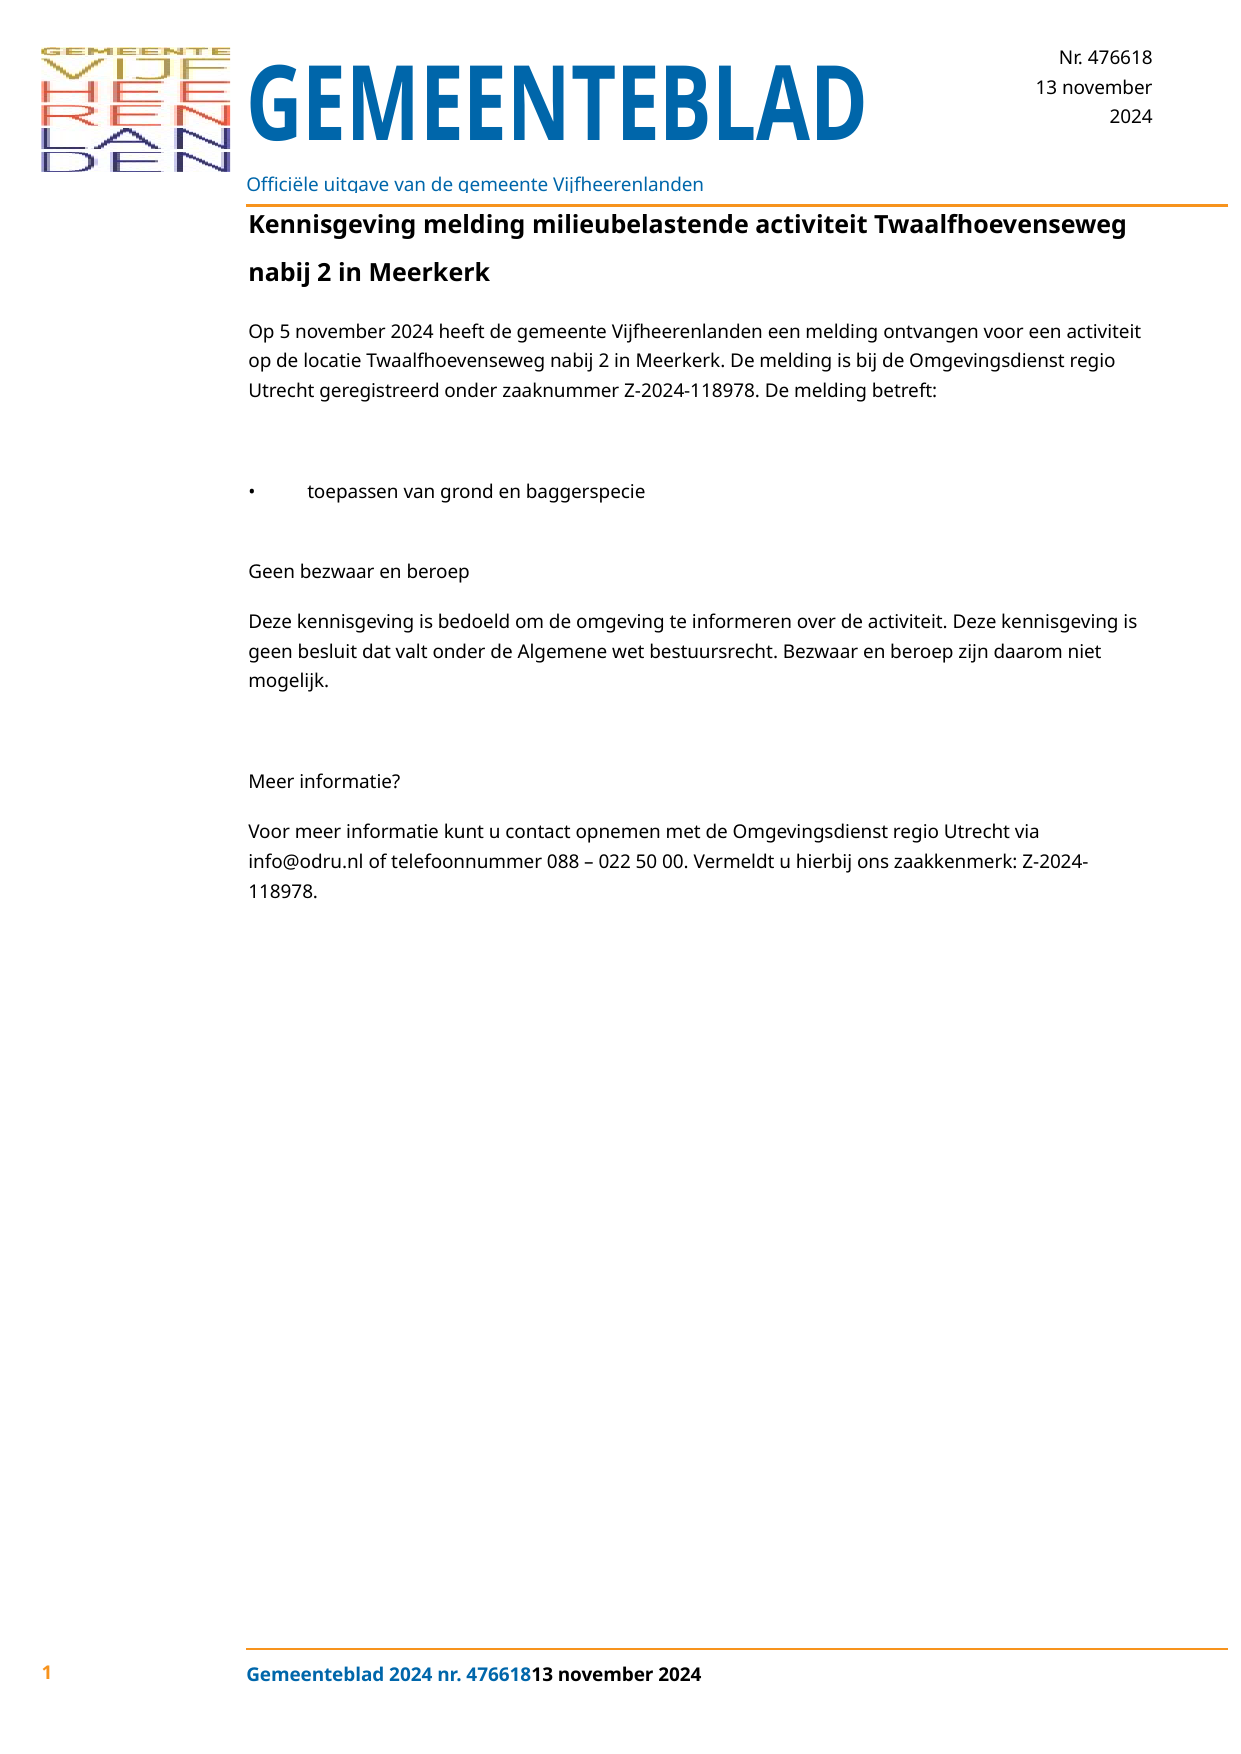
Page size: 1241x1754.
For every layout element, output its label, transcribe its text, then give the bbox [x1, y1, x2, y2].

text Op 5 november 2024 heeft de gemeente Vijfheerenlanden een melding ontvangen voor een activiteit op de locatie Twaalfhoevenseweg nabij 2 in Meerkerk. De melding is bij de Omgevingsdienst regio Utrecht geregistreerd onder zaaknummer Z-2024-118978. De melding betreft: [248, 318, 1152, 403]
text Geen bezwaar en beroep [248, 558, 1152, 584]
text Voor meer informatie kunt u contact opnemen met de Omgevingsdienst regio Utrecht via info@odru.nl of telefoonnummer 088 – 022 50 00. Vermeldt u hierbij ons zaakkenmerk: Z-2024-118978. [248, 819, 1152, 904]
list toepassen van grond en baggerspecie [248, 478, 1152, 504]
text Meer informatie? [248, 768, 1152, 794]
picture [41, 47, 231, 172]
text Deze kennisgeving is bedoeld om de omgeving te informeren over de activiteit. Deze kennisgeving is geen besluit dat valt onder de Algemene wet bestuursrecht. Bezwaar en beroep zijn daarom niet mogelijk. [248, 608, 1152, 693]
text Kennisgeving melding milieubelastende activiteit Twaalfhoevenseweg nabij 2 in Meerkerk [248, 207, 1152, 288]
